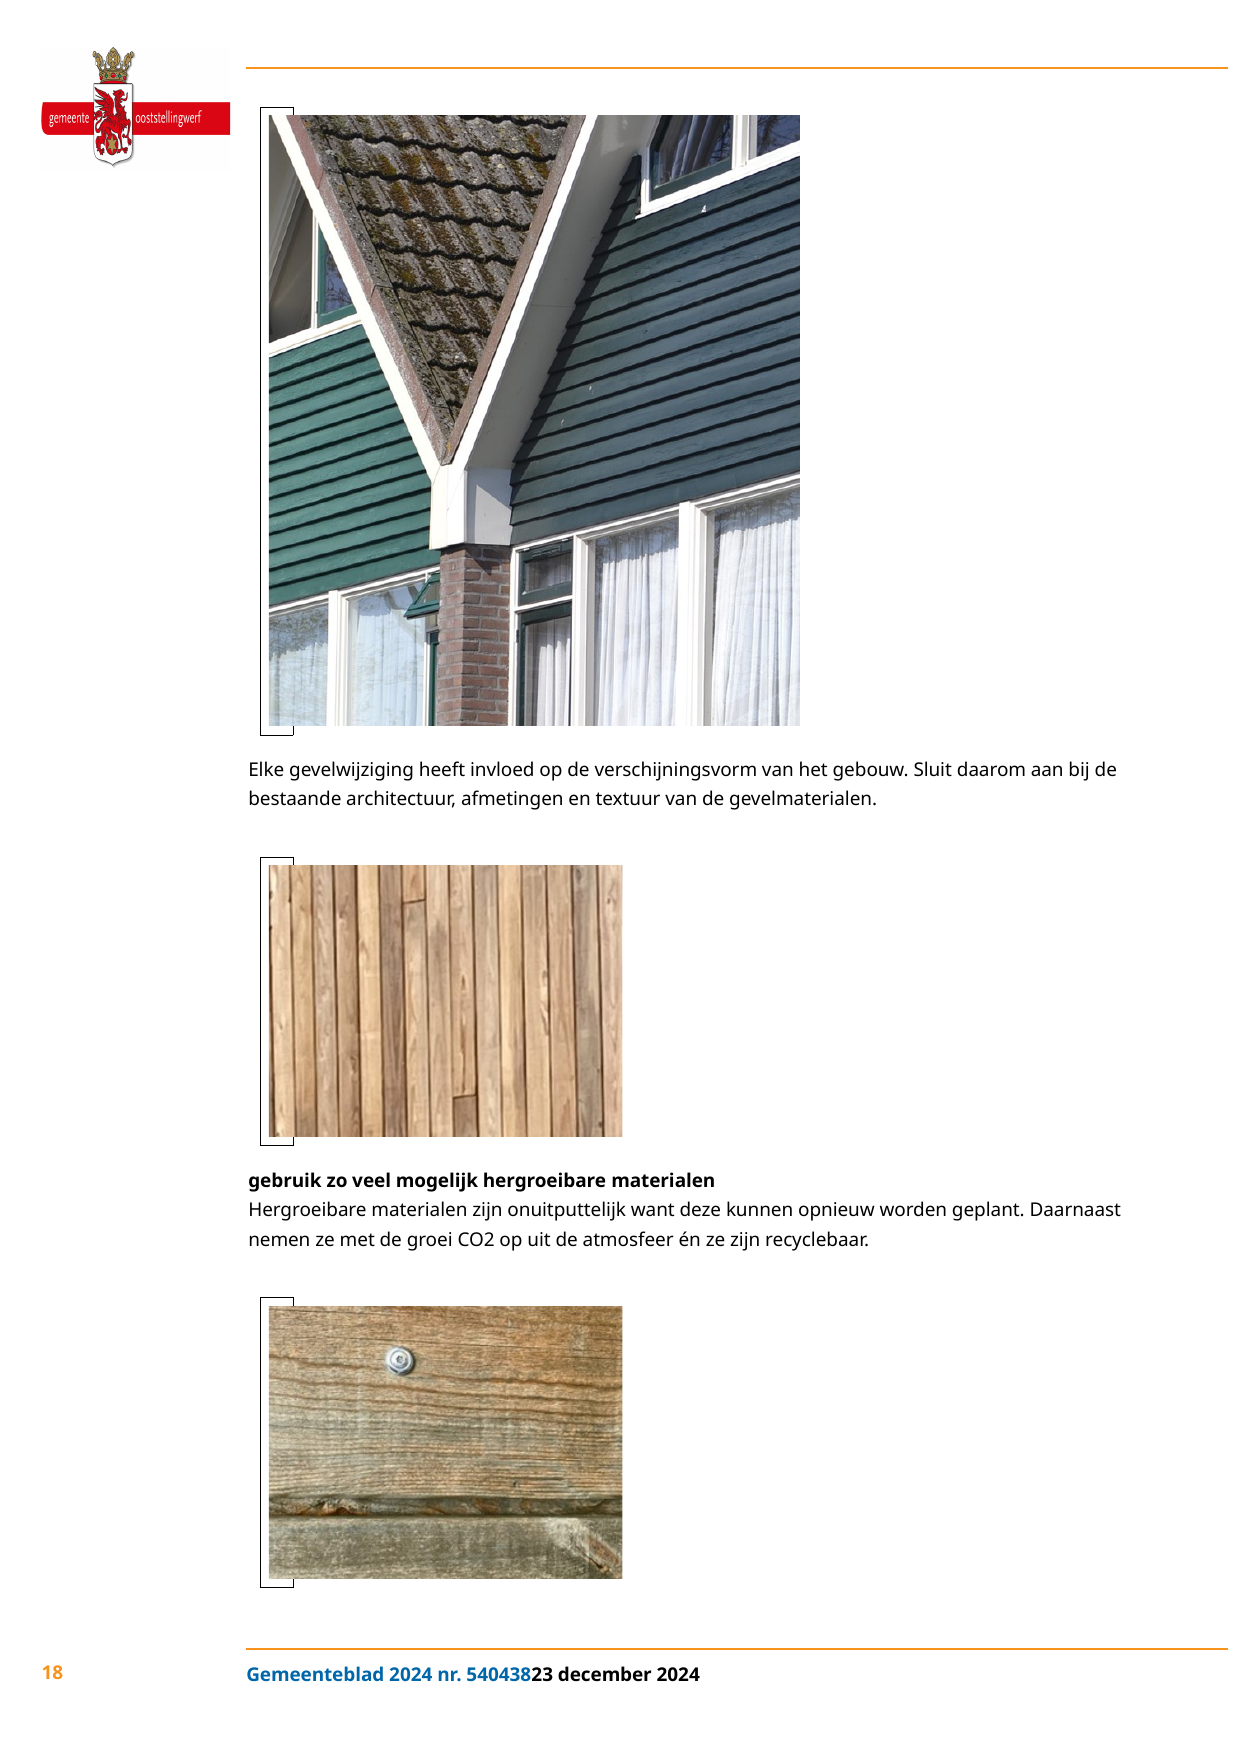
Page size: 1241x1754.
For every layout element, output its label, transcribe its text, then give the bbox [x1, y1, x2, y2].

text gebruik zo veel mogelijk hergroeibare materialen [248, 1167, 1152, 1193]
text Hergroeibare materialen zijn onuitputtelijk want deze kunnen opnieuw worden geplant. Daarnaast nemen ze met de groei CO2 op uit de atmosfeer én ze zijn recyclebaar. [248, 1196, 1152, 1252]
picture [41, 47, 231, 172]
picture [268, 865, 623, 1137]
picture [268, 115, 800, 726]
picture [268, 1306, 623, 1579]
text Elke gevelwijziging heeft invloed op de verschijningsvorm van het gebouw. Sluit daarom aan bij de bestaande architectuur, afmetingen en textuur van de gevelmaterialen. [248, 756, 1152, 811]
